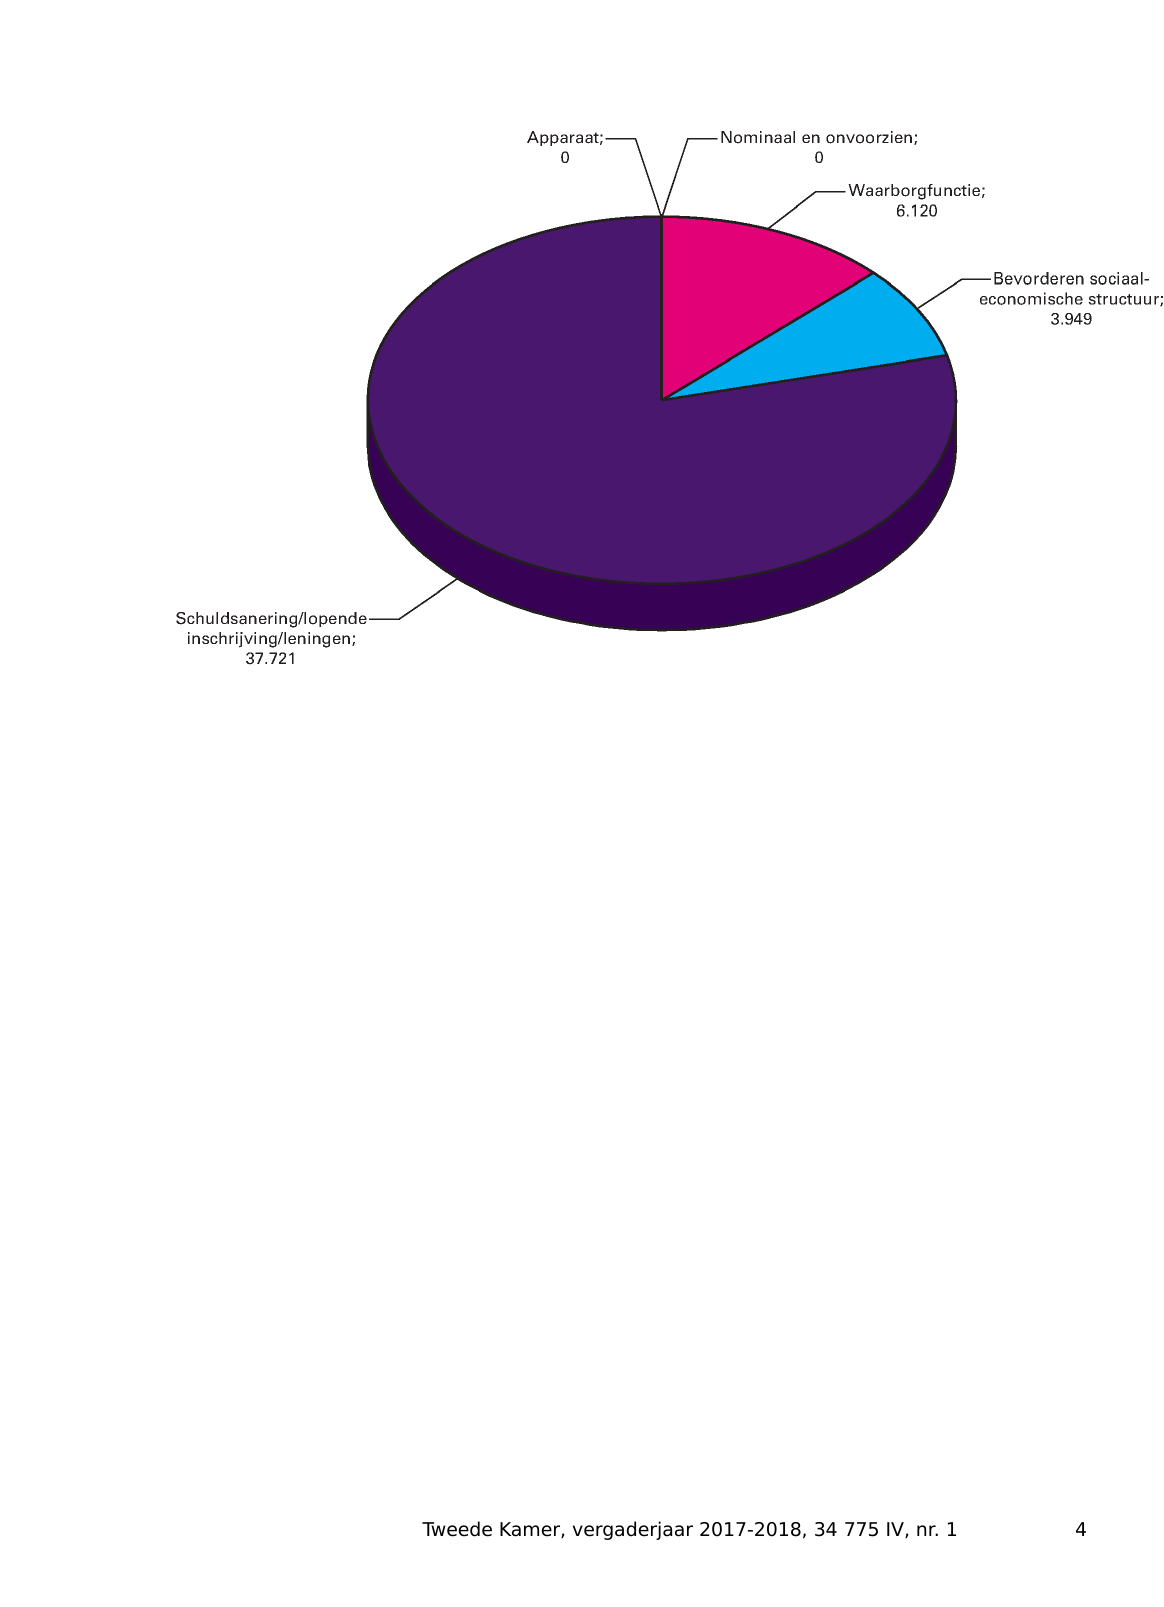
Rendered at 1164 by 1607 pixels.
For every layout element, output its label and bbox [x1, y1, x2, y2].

picture [159, 130, 1164, 668]
